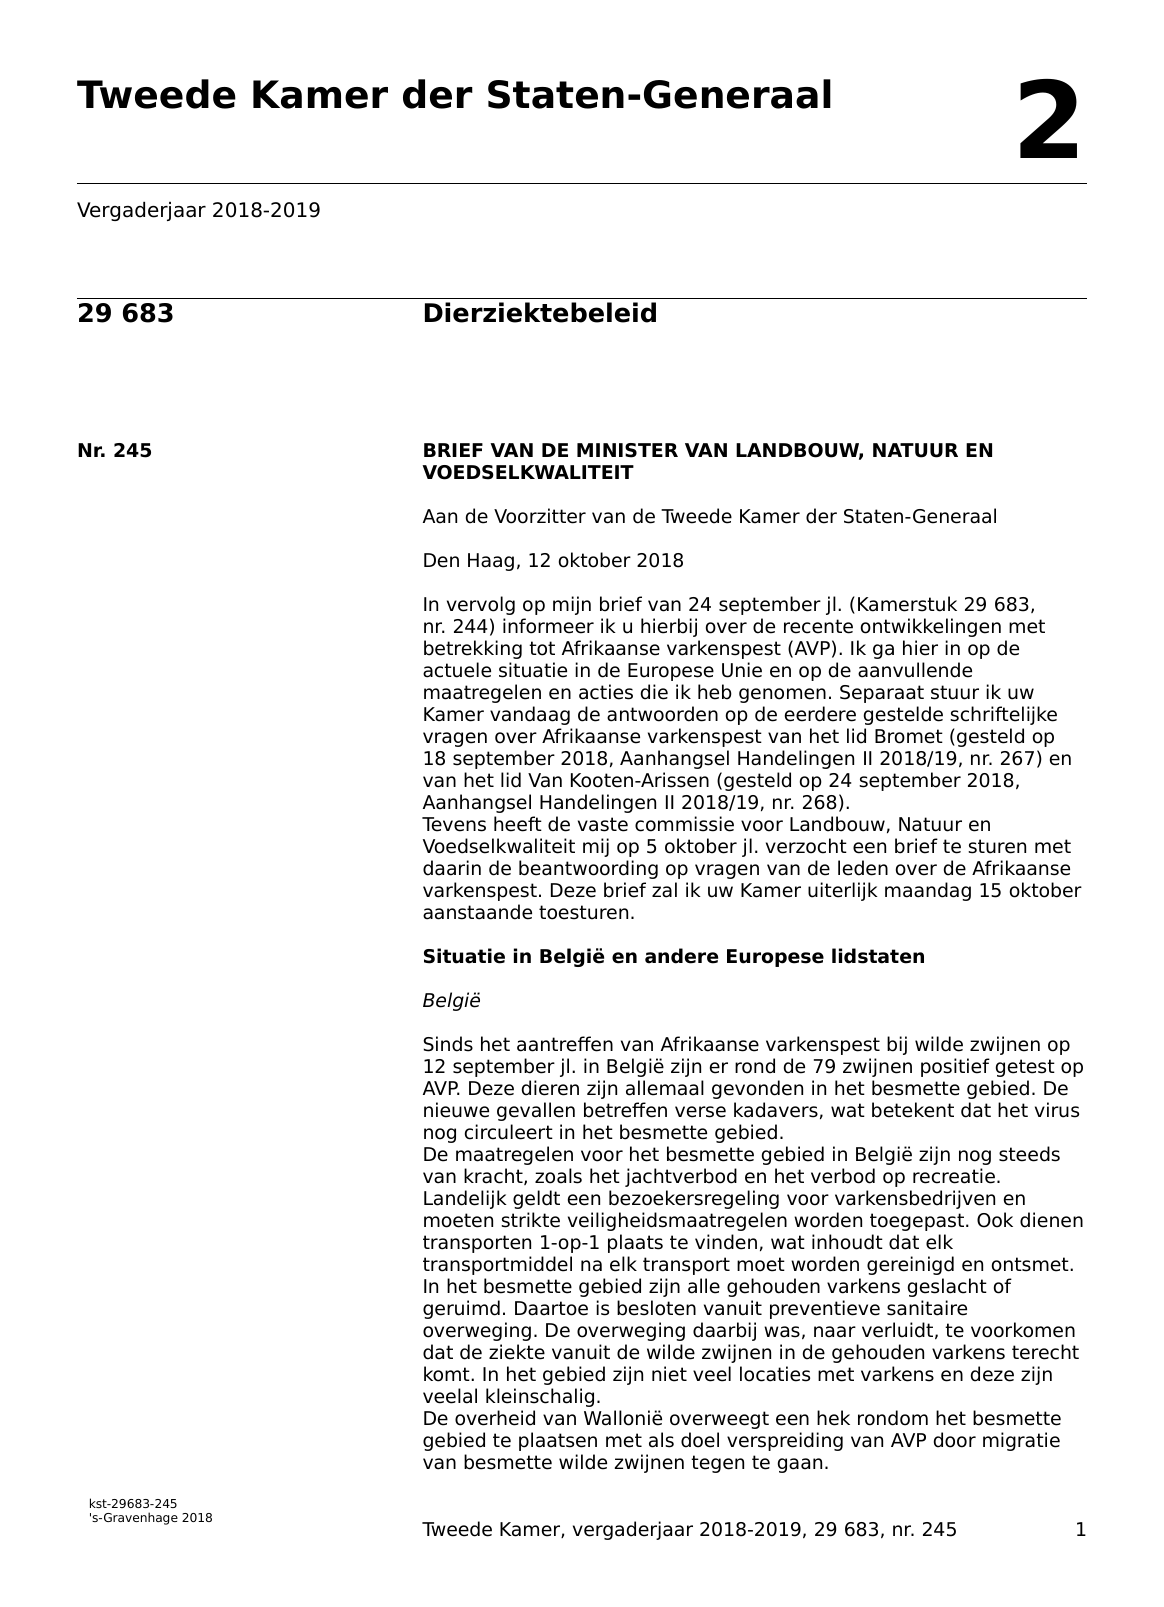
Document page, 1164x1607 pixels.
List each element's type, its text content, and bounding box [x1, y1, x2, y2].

text 's-Gravenhage 2018 [88, 1511, 323, 1525]
text De maatregelen voor het besmette gebied in België zijn nog steeds van kracht, zoals het jachtverbod en het verbod op recreatie. Landelijk geldt een bezoekersregeling voor varkensbedrijven en moeten strikte veiligheidsmaatregelen worden toegepast. Ook dienen transporten 1-op-1 plaats te vinden, wat inhoudt dat elk transportmiddel na elk transport moet worden gereinigd en ontsmet. [422, 1144, 1087, 1276]
text Sinds het aantreffen van Afrikaanse varkenspest bij wilde zwijnen op 12 september jl. in België zijn er rond de 79 zwijnen positief getest op AVP. Deze dieren zijn allemaal gevonden in het besmette gebied. De nieuwe gevallen betreffen verse kadavers, wat betekent dat het virus nog circuleert in het besmette gebied. [422, 1034, 1087, 1144]
text De overheid van Wallonië overweegt een hek rondom het besmette gebied te plaatsen met als doel verspreiding van AVP door migratie van besmette wilde zwijnen tegen te gaan. [422, 1408, 1087, 1474]
text Den Haag, 12 oktober 2018 [422, 550, 1087, 572]
text Tevens heeft de vaste commissie voor Landbouw, Natuur en Voedselkwaliteit mij op 5 oktober jl. verzocht een brief te sturen met daarin de beantwoording op vragen van de leden over de Afrikaanse varkenspest. Deze brief zal ik uw Kamer uiterlijk maandag 15 oktober aanstaande toesturen. [422, 814, 1087, 924]
subtitle Nr. 245 BRIEF VAN DE MINISTER VAN LANDBOUW, NATUUR EN VOEDSELKWALITEIT [77, 440, 1087, 484]
table_cell Vergaderjaar 2018-2019 [77, 184, 1087, 298]
subtitle 29 683 Dierziektebeleid [77, 299, 1087, 329]
table_header Tweede Kamer der Staten-Generaal [77, 59, 886, 183]
text Aan de Voorzitter van de Tweede Kamer der Staten-Generaal [422, 506, 1087, 528]
text kst-29683-245 [88, 1497, 323, 1511]
subtitle Situatie in België en andere Europese lidstaten [422, 946, 1087, 968]
text In het besmette gebied zijn alle gehouden varkens geslacht of geruimd. Daartoe is besloten vanuit preventieve sanitaire overweging. De overweging daarbij was, naar verluidt, te voorkomen dat de ziekte vanuit de wilde zwijnen in de gehouden varkens terecht komt. In het gebied zijn niet veel locaties met varkens en deze zijn veelal kleinschalig. [422, 1276, 1087, 1408]
table_header 2 [886, 59, 1087, 183]
text In vervolg op mijn brief van 24 september jl. (Kamerstuk 29 683, nr. 244) informeer ik u hierbij over de recente ontwikkelingen met betrekking tot Afrikaanse varkenspest (AVP). Ik ga hier in op de actuele situatie in de Europese Unie en op de aanvullende maatregelen en acties die ik heb genomen. Separaat stuur ik uw Kamer vandaag de antwoorden op de eerdere gestelde schriftelijke vragen over Afrikaanse varkenspest van het lid Bromet (gesteld op 18 september 2018, Aanhangsel Handelingen II 2018/19, nr. 267) en van het lid Van Kooten-Arissen (gesteld op 24 september 2018, Aanhangsel Handelingen II 2018/19, nr. 268). [422, 594, 1087, 814]
subtitle België [422, 990, 1087, 1012]
